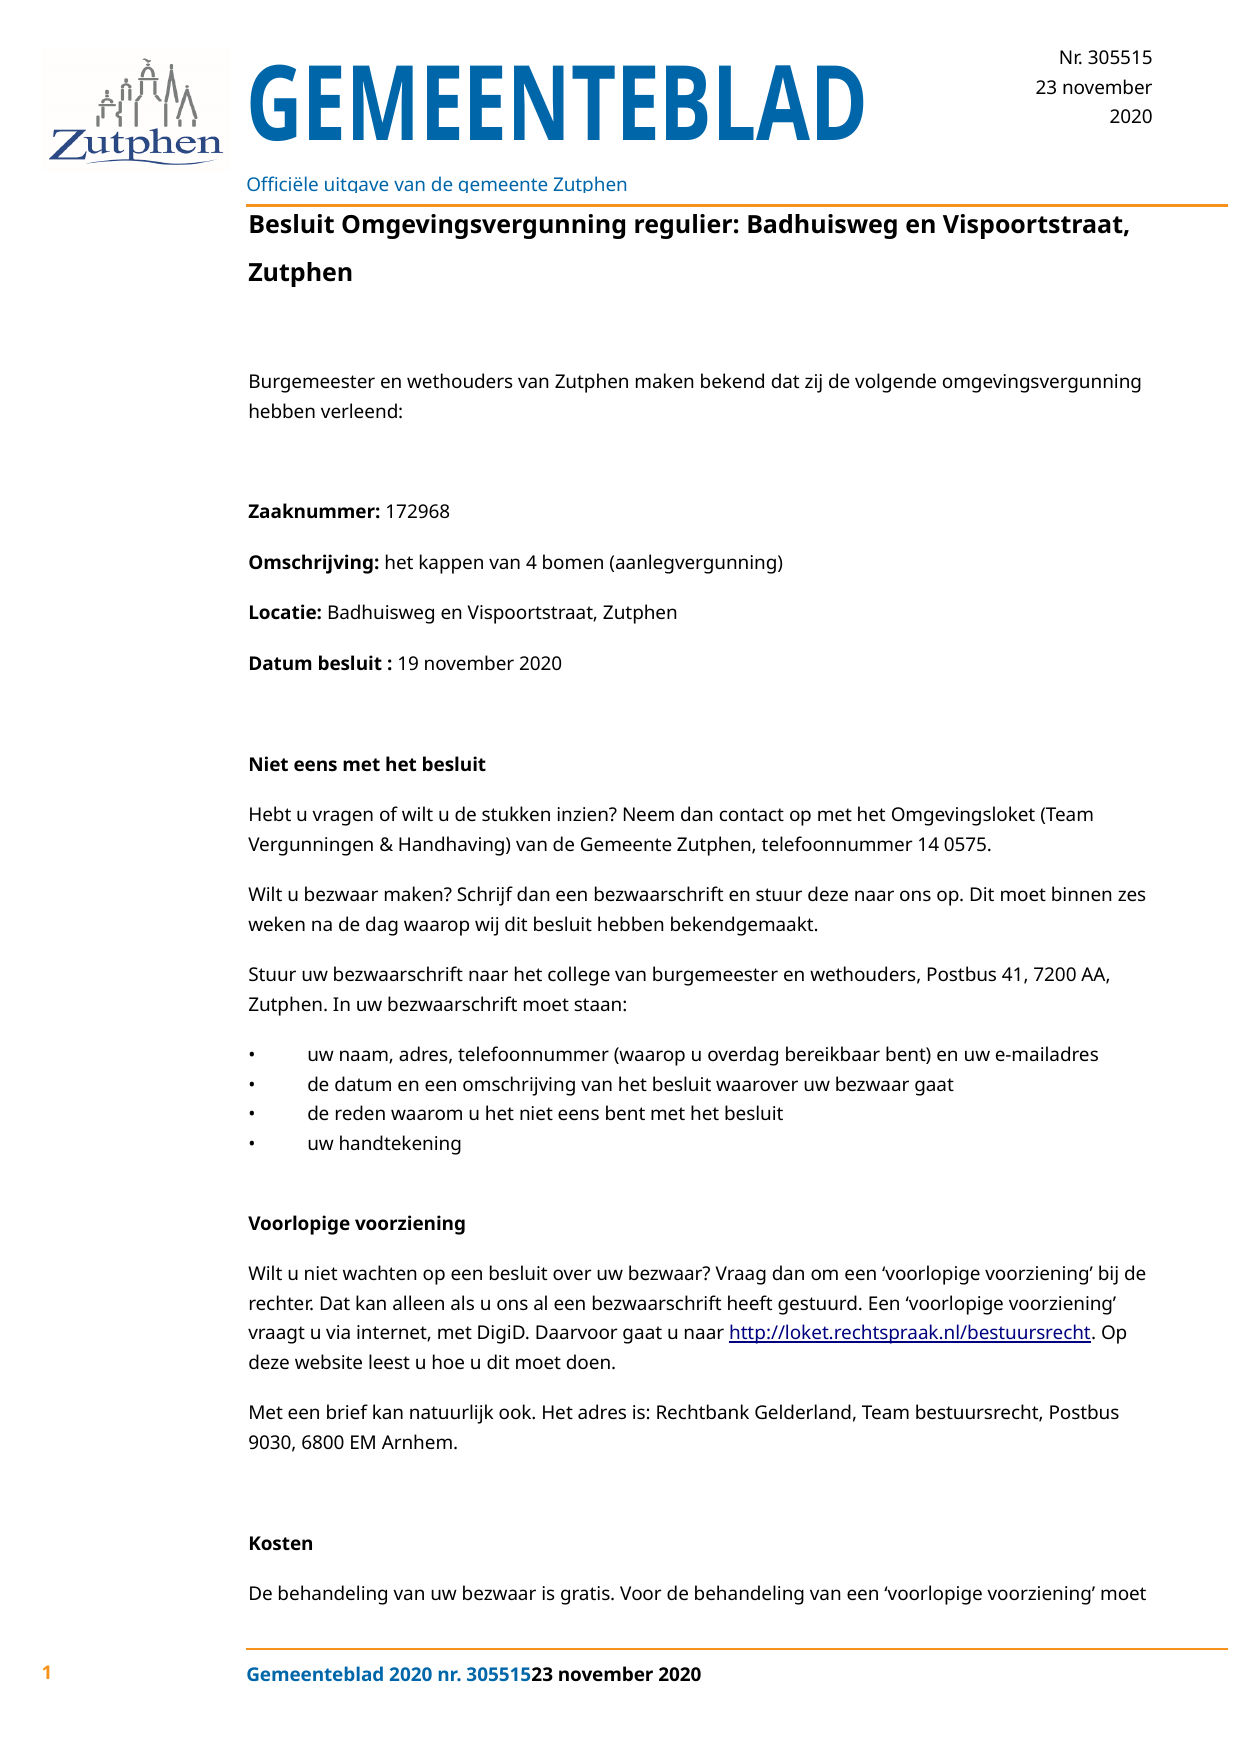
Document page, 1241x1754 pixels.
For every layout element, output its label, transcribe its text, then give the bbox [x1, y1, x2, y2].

list de reden waarom u het niet eens bent met het besluit [248, 1100, 1152, 1126]
text Stuur uw bezwaarschrift naar het college van burgemeester en wethouders, Postbus 41, 7200 AA, Zutphen. In uw bezwaarschrift moet staan: [248, 961, 1152, 1017]
list uw naam, adres, telefoonnummer (waarop u overdag bereikbaar bent) en uw e-mailadres [248, 1041, 1152, 1067]
text Besluit Omgevingsvergunning regulier: Badhuisweg en Vispoortstraat, Zutphen [248, 207, 1152, 288]
text Wilt u niet wachten op een besluit over uw bezwaar? Vraag dan om een ‘voorlopige voorziening’ bij de rechter. Dat kan alleen als u ons al een bezwaarschrift heeft gestuurd. Een ‘voorlopige voorziening’ vraagt u via internet, met DigiD. Daarvoor gaat u naar http://loket.rechtspraak.nl/bestuursrecht. Op deze website leest u hoe u dit moet doen. [248, 1260, 1152, 1375]
text De behandeling van uw bezwaar is gratis. Voor de behandeling van een ‘voorlopige voorziening’ moet [248, 1580, 1152, 1606]
text Burgemeester en wethouders van Zutphen maken bekend dat zij de volgende omgevingsvergunning hebben verleend: [248, 368, 1152, 424]
text Datum besluit : 19 november 2020 [248, 650, 1152, 676]
text Zaaknummer: 172968 [248, 499, 1152, 524]
text Voorlopige voorziening [248, 1210, 1152, 1236]
text Wilt u bezwaar maken? Schrijf dan een bezwaarschrift en stuur deze naar ons op. Dit moet binnen zes weken na de dag waarop wij dit besluit hebben bekendgemaakt. [248, 881, 1152, 937]
picture [41, 47, 231, 172]
list uw handtekening [248, 1130, 1152, 1156]
text Kosten [248, 1530, 1152, 1556]
text Niet eens met het besluit [248, 751, 1152, 777]
text Hebt u vragen of wilt u de stukken inzien? Neem dan contact op met het Omgevingsloket (Team Vergunningen & Handhaving) van de Gemeente Zutphen, telefoonnummer 14 0575. [248, 801, 1152, 857]
text Locatie: Badhuisweg en Vispoortstraat, Zutphen [248, 599, 1152, 625]
text Met een brief kan natuurlijk ook. Het adres is: Rechtbank Gelderland, Team bestuursrecht, Postbus 9030, 6800 EM Arnhem. [248, 1399, 1152, 1455]
list de datum en een omschrijving van het besluit waarover uw bezwaar gaat [248, 1071, 1152, 1097]
text Omschrijving: het kappen van 4 bomen (aanlegvergunning) [248, 549, 1152, 575]
